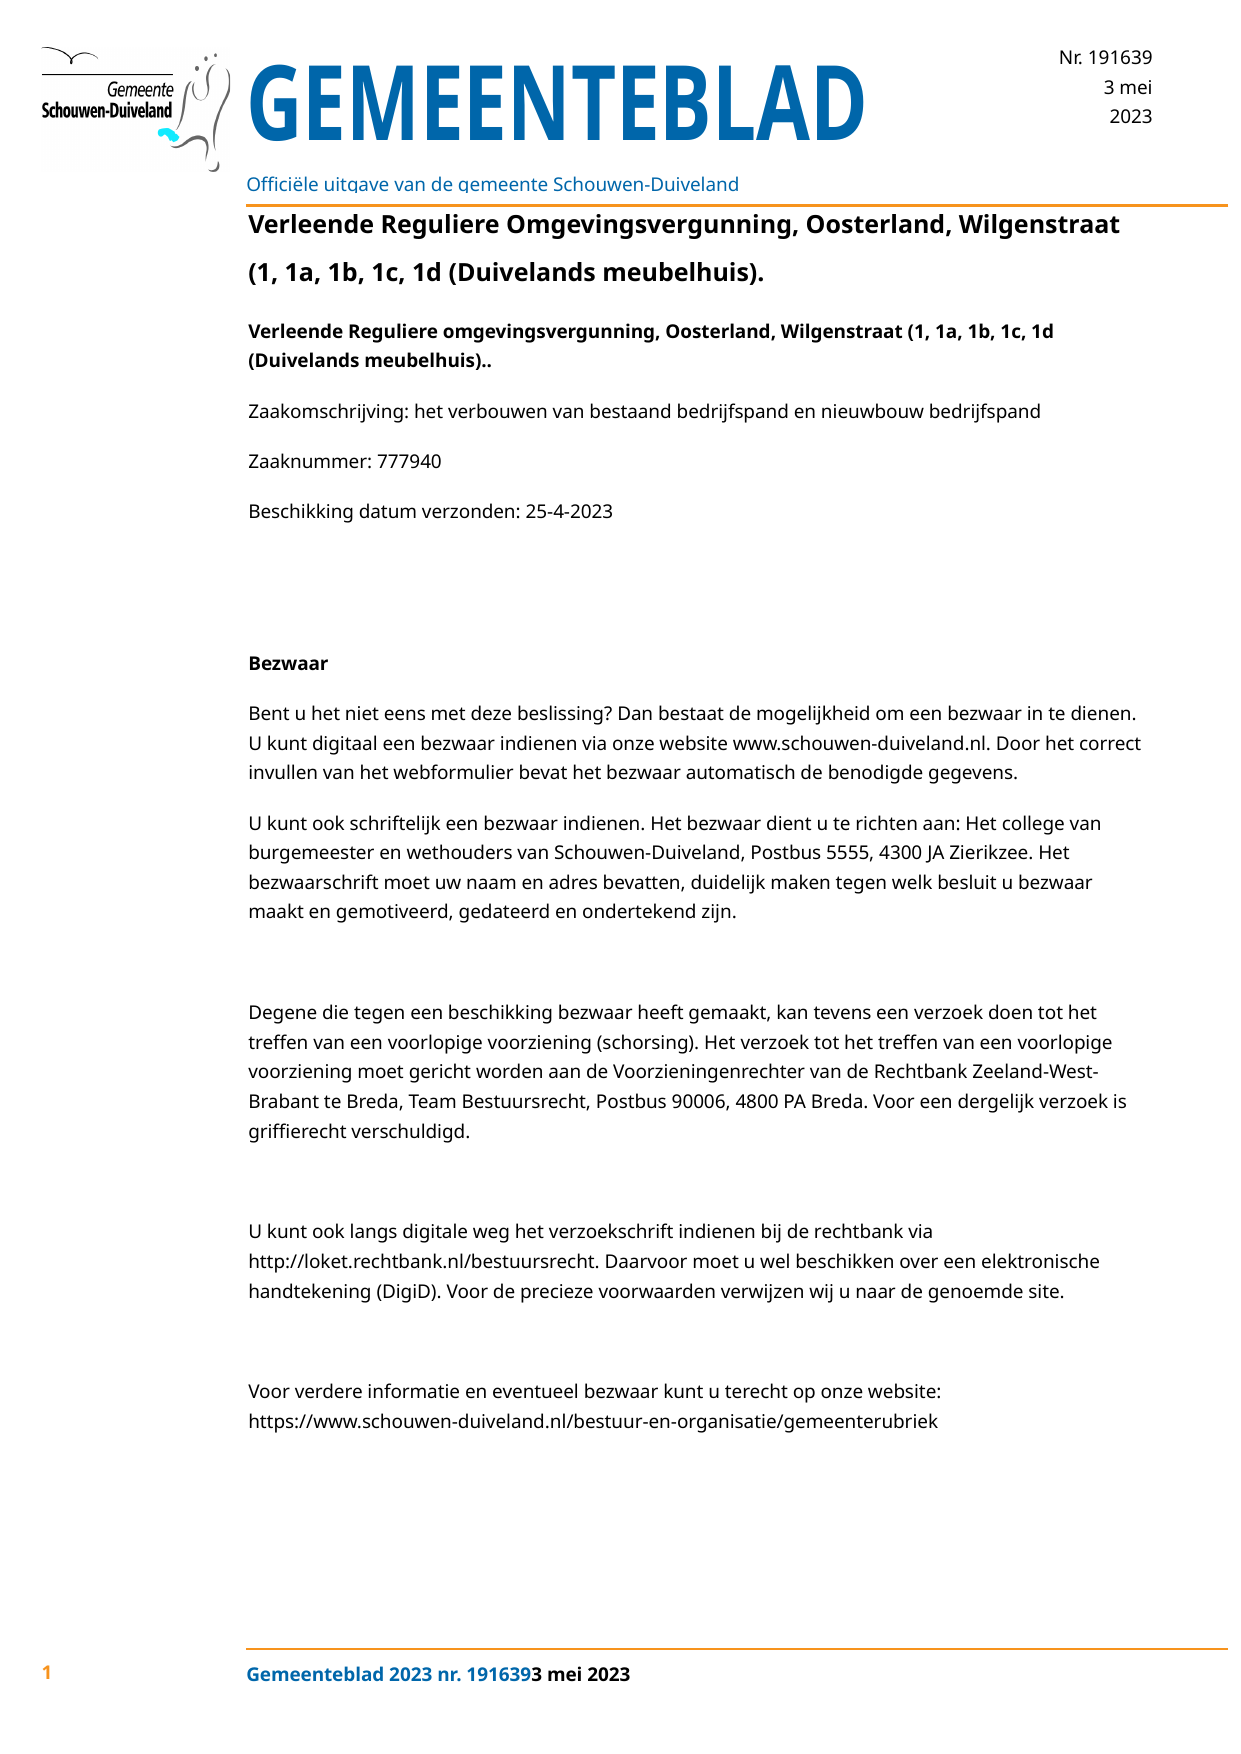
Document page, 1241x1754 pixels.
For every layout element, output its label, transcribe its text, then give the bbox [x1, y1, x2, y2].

text Zaaknummer: 777940 [248, 448, 1152, 474]
text U kunt ook langs digitale weg het verzoekschrift indienen bij de rechtbank via http://loket.rechtbank.nl/bestuursrecht. Daarvoor moet u wel beschikken over een elektronische handtekening (DigiD). Voor de precieze voorwaarden verwijzen wij u naar de genoemde site. [248, 1219, 1152, 1304]
text Zaakomschrijving: het verbouwen van bestaand bedrijfspand en nieuwbouw bedrijfspand [248, 398, 1152, 424]
text Degene die tegen een beschikking bezwaar heeft gemaakt, kan tevens een verzoek doen tot het treffen van een voorlopige voorziening (schorsing). Het verzoek tot het treffen van een voorlopige voorziening moet gericht worden aan de Voorzieningenrechter van de Rechtbank Zeeland-West-Brabant te Breda, Team Bestuursrecht, Postbus 90006, 4800 PA Breda. Voor een dergelijk verzoek is griffierecht verschuldigd. [248, 999, 1152, 1144]
text Bent u het niet eens met deze beslissing? Dan bestaat de mogelijkheid om een bezwaar in te dienen. U kunt digitaal een bezwaar indienen via onze website www.schouwen-duiveland.nl. Door het correct invullen van het webformulier bevat het bezwaar automatisch de benodigde gegevens. [248, 700, 1152, 785]
text U kunt ook schriftelijk een bezwaar indienen. Het bezwaar dient u te richten aan: Het college van burgemeester en wethouders van Schouwen-Duiveland, Postbus 5555, 4300 JA Zierikzee. Het bezwaarschrift moet uw naam en adres bevatten, duidelijk maken tegen welk besluit u bezwaar maakt en gemotiveerd, gedateerd en ondertekend zijn. [248, 810, 1152, 924]
text Bezwaar [248, 650, 1152, 676]
text Verleende Reguliere omgevingsvergunning, Oosterland, Wilgenstraat (1, 1a, 1b, 1c, 1d (Duivelands meubelhuis).. [248, 318, 1152, 373]
picture [41, 47, 231, 172]
text Voor verdere informatie en eventueel bezwaar kunt u terecht op onze website: https://www.schouwen-duiveland.nl/bestuur-en-organisatie/gemeenterubriek [248, 1379, 1152, 1434]
text Verleende Reguliere Omgevingsvergunning, Oosterland, Wilgenstraat (1, 1a, 1b, 1c, 1d (Duivelands meubelhuis). [248, 207, 1152, 288]
text Beschikking datum verzonden: 25-4-2023 [248, 499, 1152, 524]
